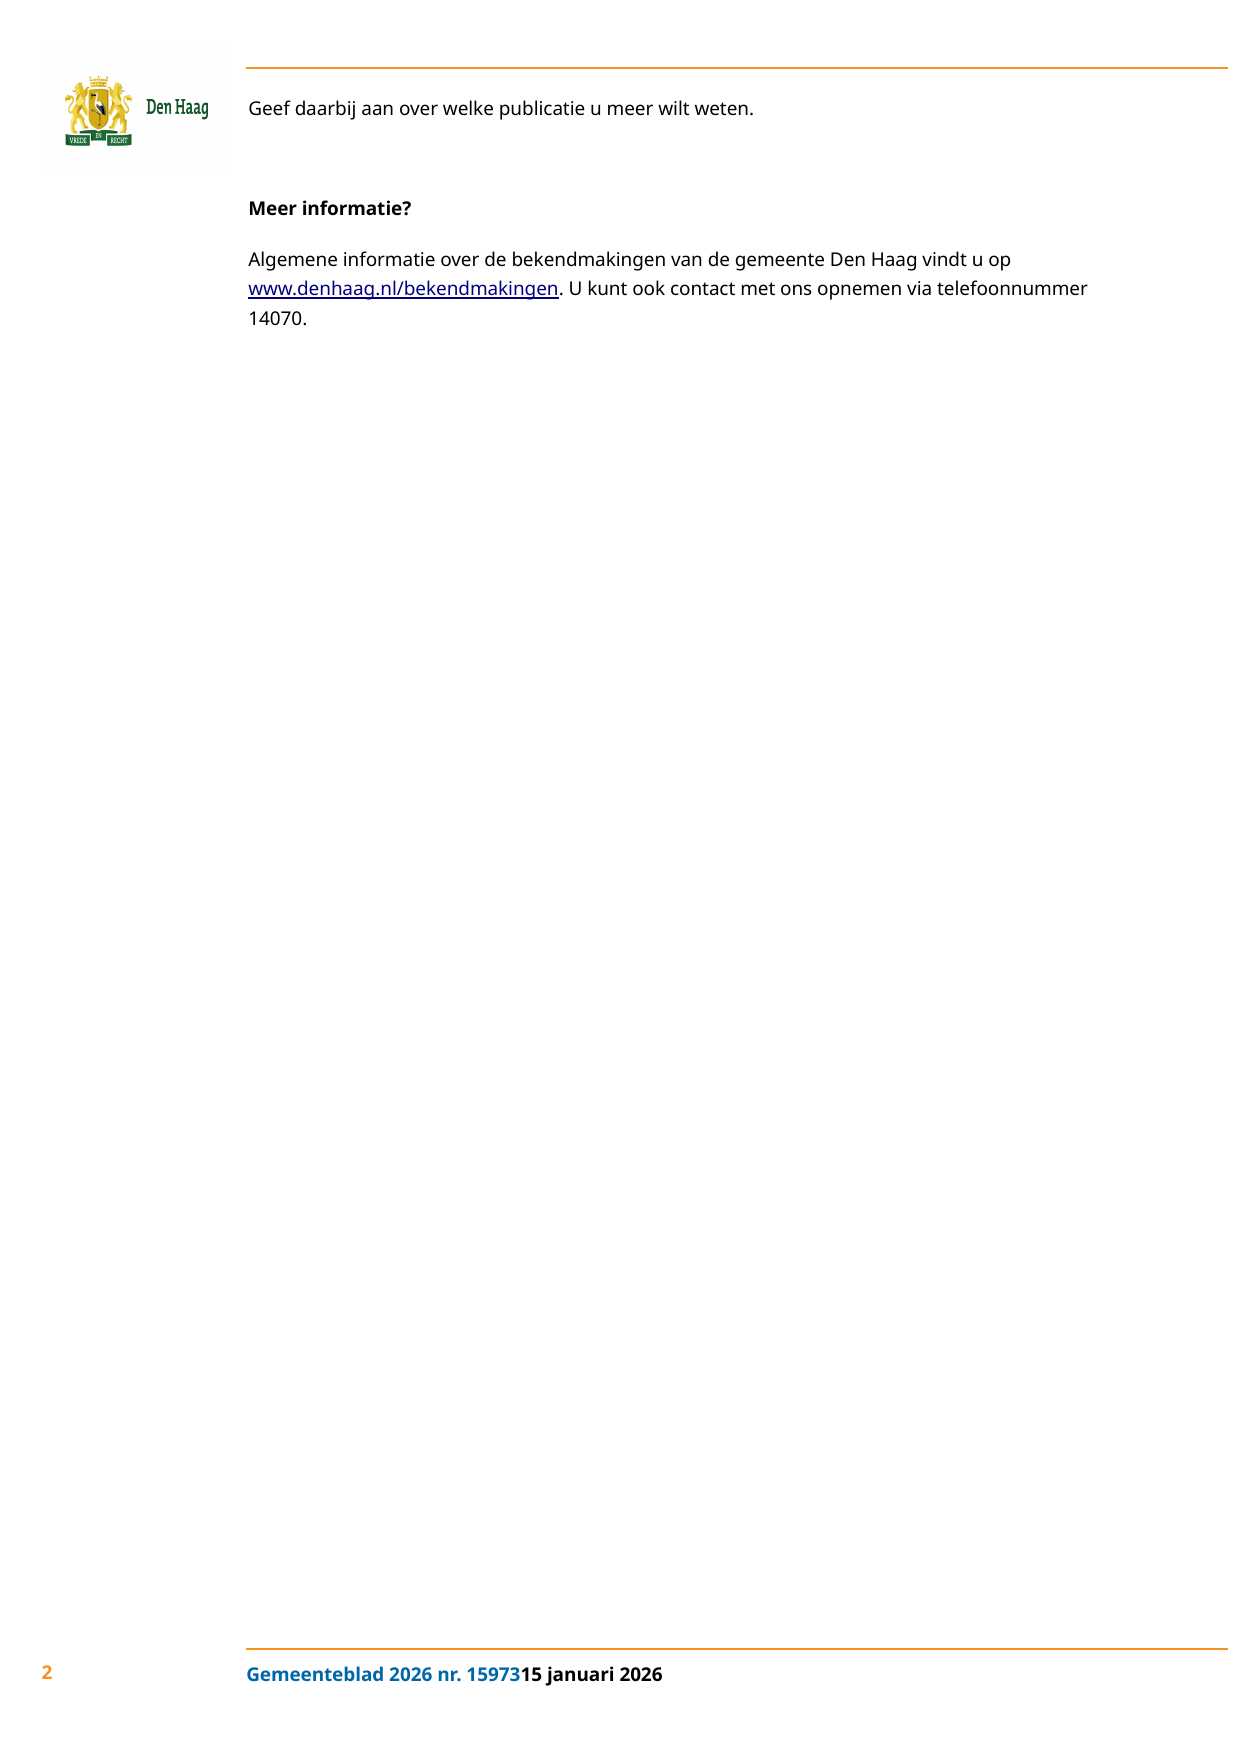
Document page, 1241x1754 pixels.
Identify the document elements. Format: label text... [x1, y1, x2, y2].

text Meer informatie? [248, 196, 1152, 221]
text Geef daarbij aan over welke publicatie u meer wilt weten. [248, 95, 1152, 121]
text Algemene informatie over de bekendmakingen van de gemeente Den Haag vindt u op www.denhaag.nl/bekendmakingen. U kunt ook contact met ons opnemen via telefoonnummer 14070. [248, 246, 1152, 331]
picture [41, 47, 231, 172]
